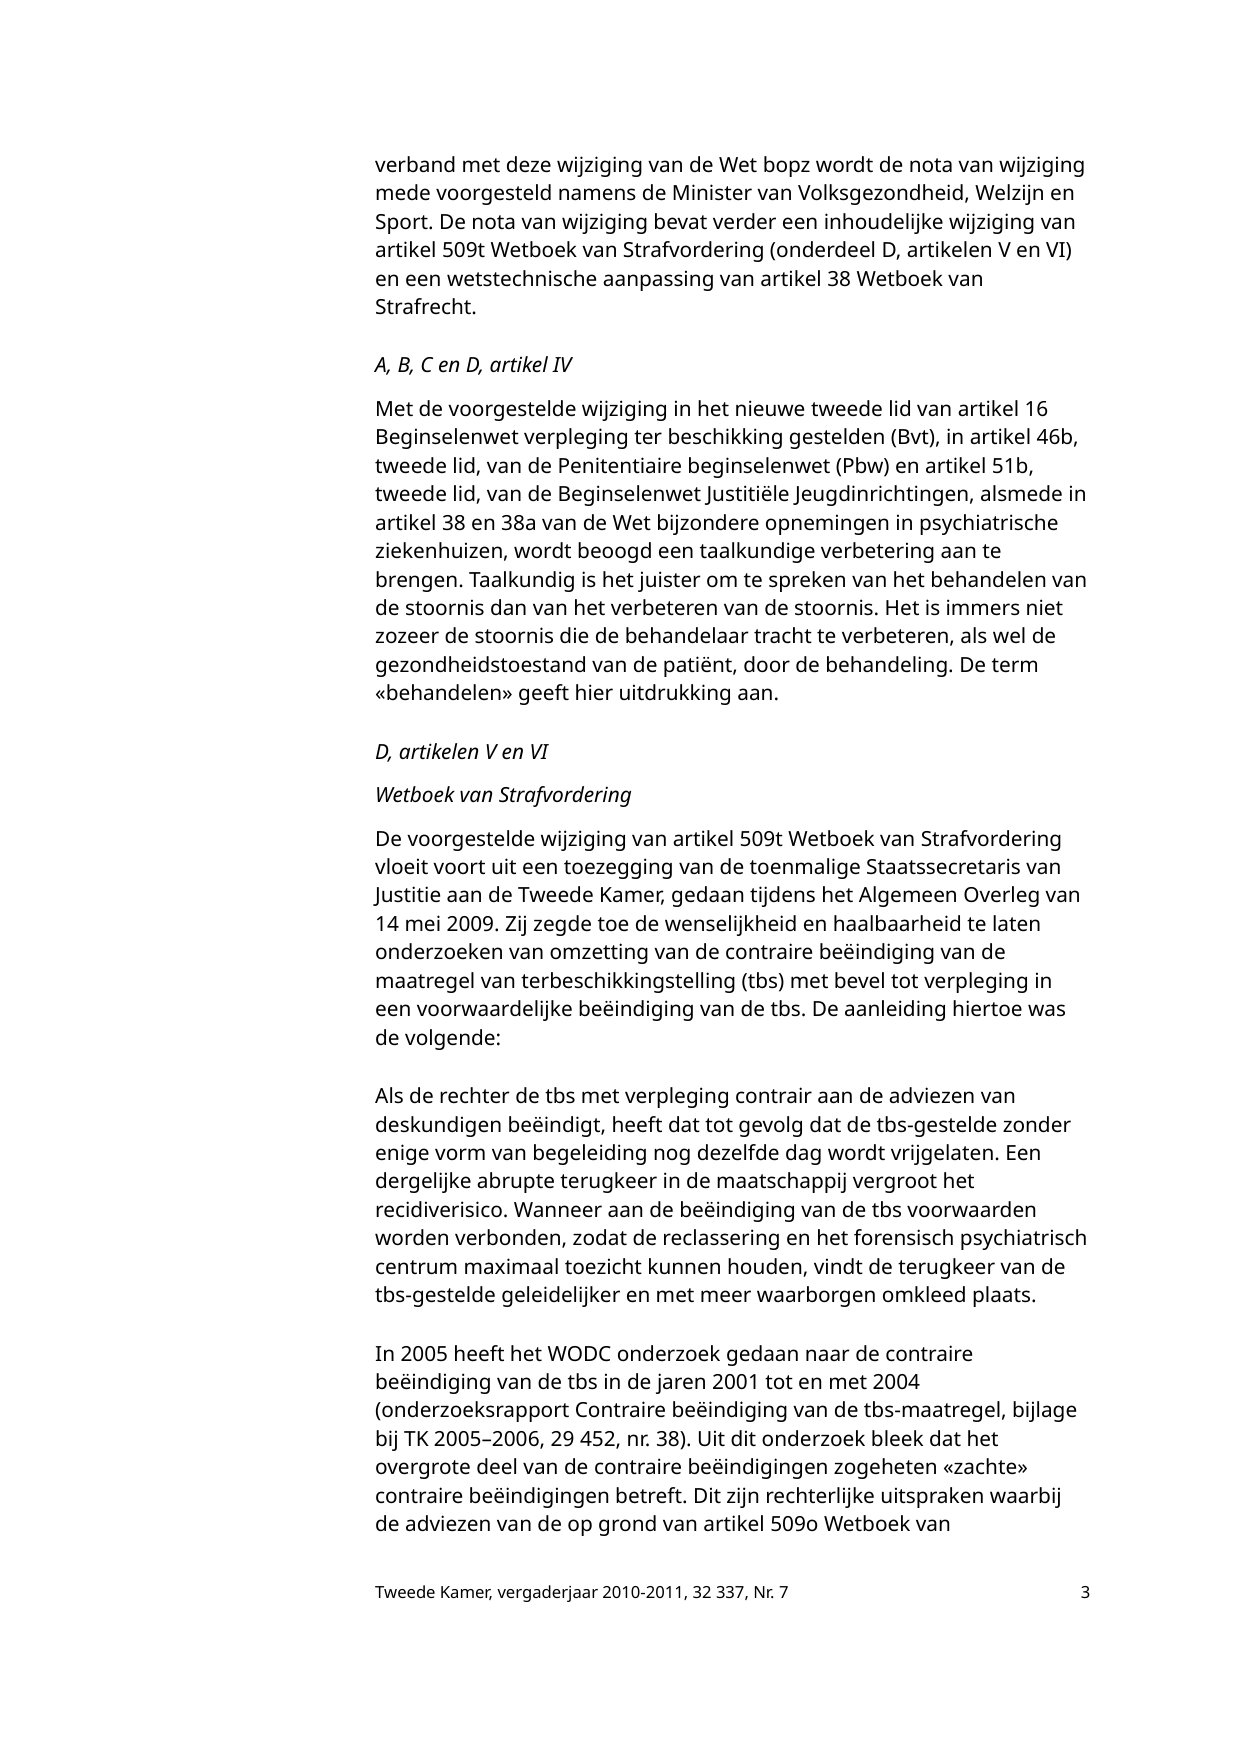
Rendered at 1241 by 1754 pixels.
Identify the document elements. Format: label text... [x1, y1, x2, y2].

text A, B, C en D, artikel IV [375, 351, 1090, 379]
text D, artikelen V en VI [375, 737, 1090, 765]
text Met de voorgestelde wijziging in het nieuwe tweede lid van artikel 16 Beginselenwet verpleging ter beschikking gestelden (Bvt), in artikel 46b, tweede lid, van de Penitentiaire beginselenwet (Pbw) en artikel 51b, tweede lid, van de Beginselenwet Justitiële Jeugdinrichtingen, alsmede in artikel 38 en 38a van de Wet bijzondere opnemingen in psychiatrische ziekenhuizen, wordt beoogd een taalkundige verbetering aan te brengen. Taalkundig is het juister om te spreken van het behandelen van de stoornis dan van het verbeteren van de stoornis. Het is immers niet zozeer de stoornis die de behandelaar tracht te verbeteren, als wel de gezondheidstoestand van de patiënt, door de behandeling. De term «behandelen» geeft hier uitdrukking aan. [375, 394, 1090, 707]
text verband met deze wijziging van de Wet bopz wordt de nota van wijziging mede voorgesteld namens de Minister van Volksgezondheid, Welzijn en Sport. De nota van wijziging bevat verder een inhoudelijke wijziging van artikel 509t Wetboek van Strafvordering (onderdeel D, artikelen V en VI) en een wetstechnische aanpassing van artikel 38 Wetboek van Strafrecht. [375, 150, 1090, 321]
text In 2005 heeft het WODC onderzoek gedaan naar de contraire beëindiging van de tbs in de jaren 2001 tot en met 2004 (onderzoeksrapport Contraire beëindiging van de tbs-maatregel, bijlage bij TK 2005–2006, 29 452, nr. 38). Uit dit onderzoek bleek dat het overgrote deel van de contraire beëindigingen zogeheten «zachte» contraire beëindigingen betreft. Dit zijn rechterlijke uitspraken waarbij de adviezen van de op grond van artikel 509o Wetboek van [375, 1339, 1090, 1538]
text De voorgestelde wijziging van artikel 509t Wetboek van Strafvordering vloeit voort uit een toezegging van de toenmalige Staatssecretaris van Justitie aan de Tweede Kamer, gedaan tijdens het Algemeen Overleg van 14 mei 2009. Zij zegde toe de wenselijkheid en haalbaarheid te laten onderzoeken van omzetting van de contraire beëindiging van de maatregel van terbeschikkingstelling (tbs) met bevel tot verpleging in een voorwaardelijke beëindiging van de tbs. De aanleiding hiertoe was de volgende: [375, 824, 1090, 1051]
text Wetboek van Strafvordering [375, 780, 1090, 809]
text Als de rechter de tbs met verpleging contrair aan de adviezen van deskundigen beëindigt, heeft dat tot gevolg dat de tbs-gestelde zonder enige vorm van begeleiding nog dezelfde dag wordt vrijgelaten. Een dergelijke abrupte terugkeer in de maatschappij vergroot het recidiverisico. Wanneer aan de beëindiging van de tbs voorwaarden worden verbonden, zodat de reclassering en het forensisch psychiatrisch centrum maximaal toezicht kunnen houden, vindt de terugkeer van de tbs-gestelde geleidelijker en met meer waarborgen omkleed plaats. [375, 1081, 1090, 1309]
